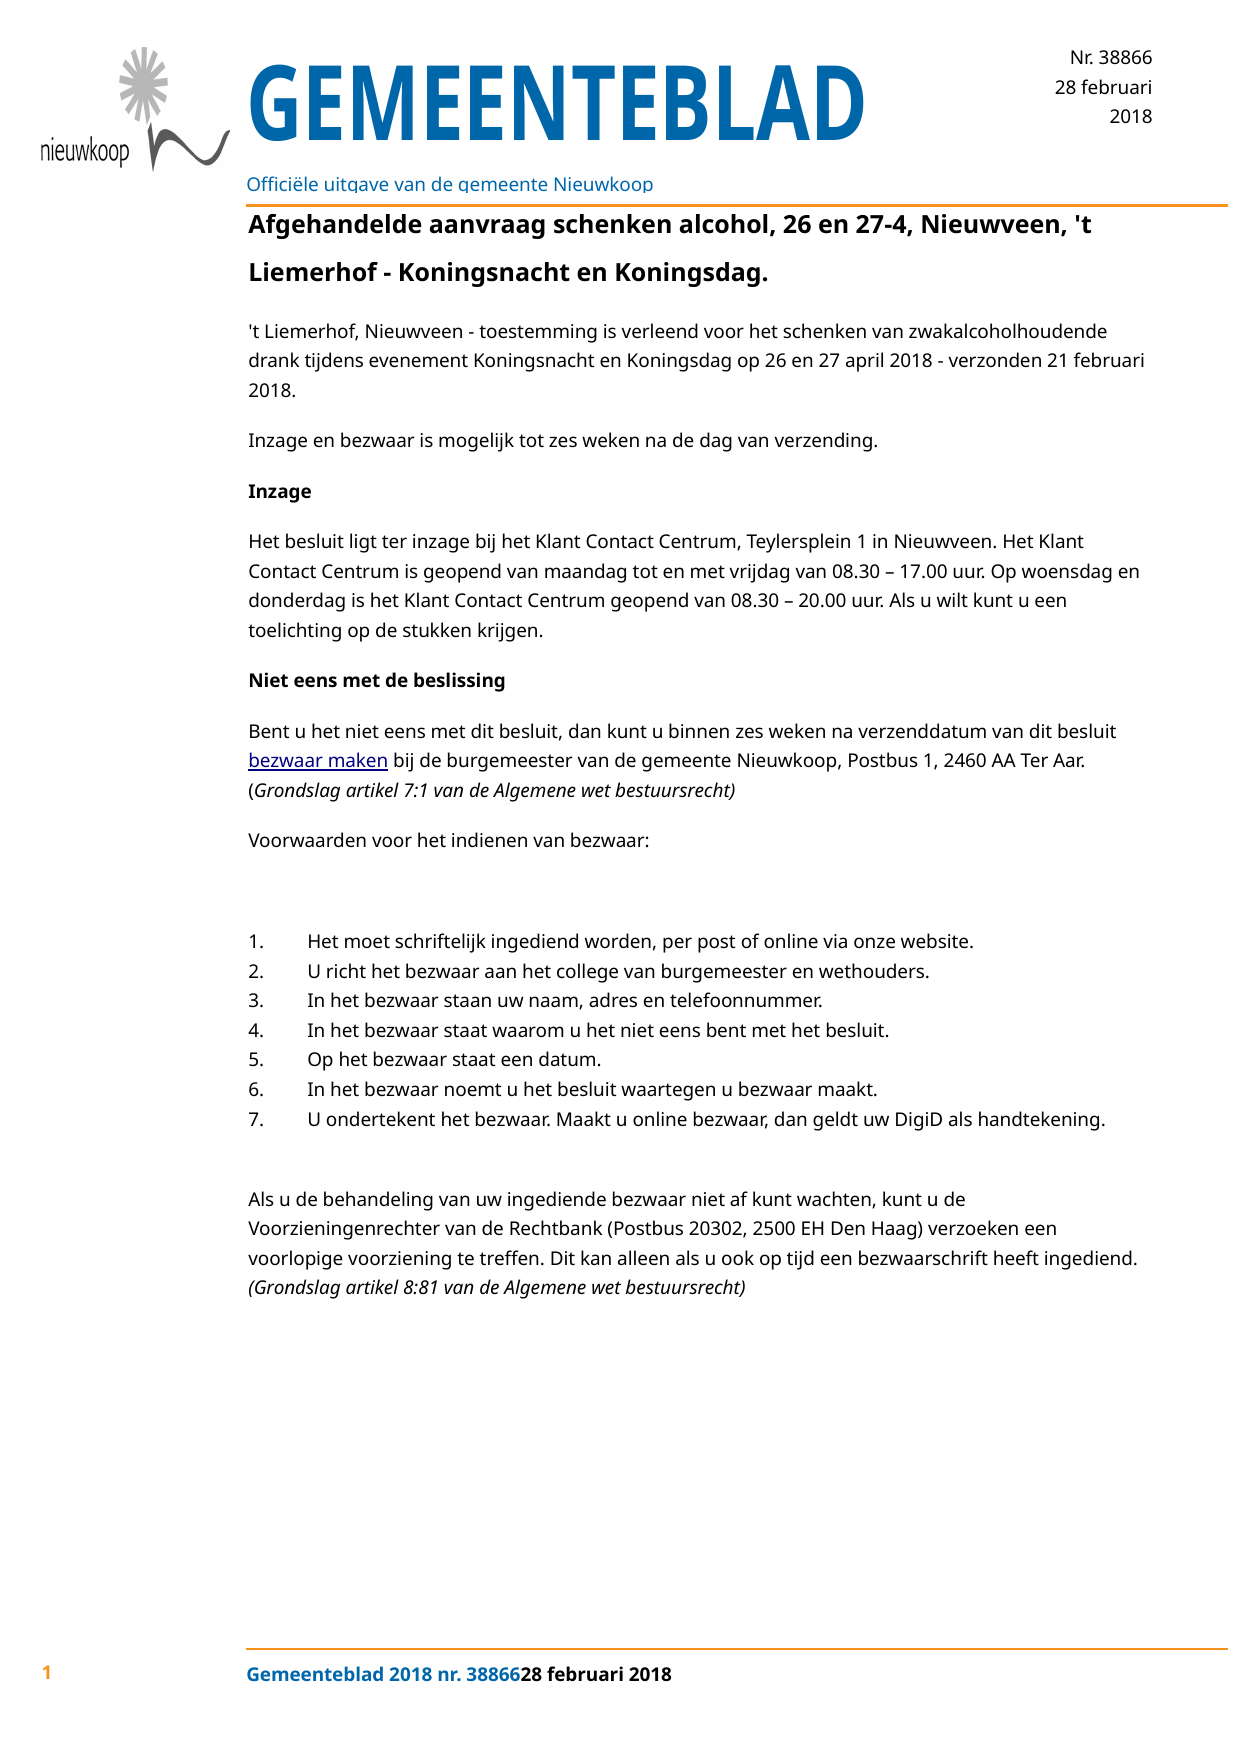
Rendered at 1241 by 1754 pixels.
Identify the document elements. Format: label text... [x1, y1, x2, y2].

picture [41, 47, 231, 172]
text Afgehandelde aanvraag schenken alcohol, 26 en 27-4, Nieuwveen, 't Liemerhof - Koningsnacht en Koningsdag. [248, 207, 1152, 288]
text 't Liemerhof, Nieuwveen - toestemming is verleend voor het schenken van zwakalcoholhoudende drank tijdens evenement Koningsnacht en Koningsdag op 26 en 27 april 2018 - verzonden 21 februari 2018. [248, 318, 1152, 403]
list In het bezwaar noemt u het besluit waartegen u bezwaar maakt. [248, 1076, 1152, 1102]
list U ondertekent het bezwaar. Maakt u online bezwaar, dan geldt uw DigiD als handtekening. [248, 1106, 1152, 1132]
list In het bezwaar staan uw naam, adres en telefoonnummer. [248, 987, 1152, 1013]
text Inzage [248, 478, 1152, 504]
list In het bezwaar staat waarom u het niet eens bent met het besluit. [248, 1017, 1152, 1043]
text Het besluit ligt ter inzage bij het Klant Contact Centrum, Teylersplein 1 in Nieuwveen. Het Klant Contact Centrum is geopend van maandag tot en met vrijdag van 08.30 – 17.00 uur. Op woensdag en donderdag is het Klant Contact Centrum geopend van 08.30 – 20.00 uur. Als u wilt kunt u een toelichting op de stukken krijgen. [248, 528, 1152, 643]
text Als u de behandeling van uw ingediende bezwaar niet af kunt wachten, kunt u de Voorzieningenrechter van de Rechtbank (Postbus 20302, 2500 EH Den Haag) verzoeken een voorlopige voorziening te treffen. Dit kan alleen als u ook op tijd een bezwaarschrift heeft ingediend. (Grondslag artikel 8:81 van de Algemene wet bestuursrecht) [248, 1186, 1152, 1300]
text Inzage en bezwaar is mogelijk tot zes weken na de dag van verzending. [248, 427, 1152, 453]
text Bent u het niet eens met dit besluit, dan kunt u binnen zes weken na verzenddatum van dit besluit bezwaar maken bij de burgemeester van de gemeente Nieuwkoop, Postbus 1, 2460 AA Ter Aar. (Grondslag artikel 7:1 van de Algemene wet bestuursrecht) [248, 718, 1152, 803]
list Het moet schriftelijk ingediend worden, per post of online via onze website. [248, 928, 1152, 954]
list U richt het bezwaar aan het college van burgemeester en wethouders. [248, 958, 1152, 984]
text Niet eens met de beslissing [248, 667, 1152, 693]
list Op het bezwaar staat een datum. [248, 1047, 1152, 1072]
text Voorwaarden voor het indienen van bezwaar: [248, 827, 1152, 853]
